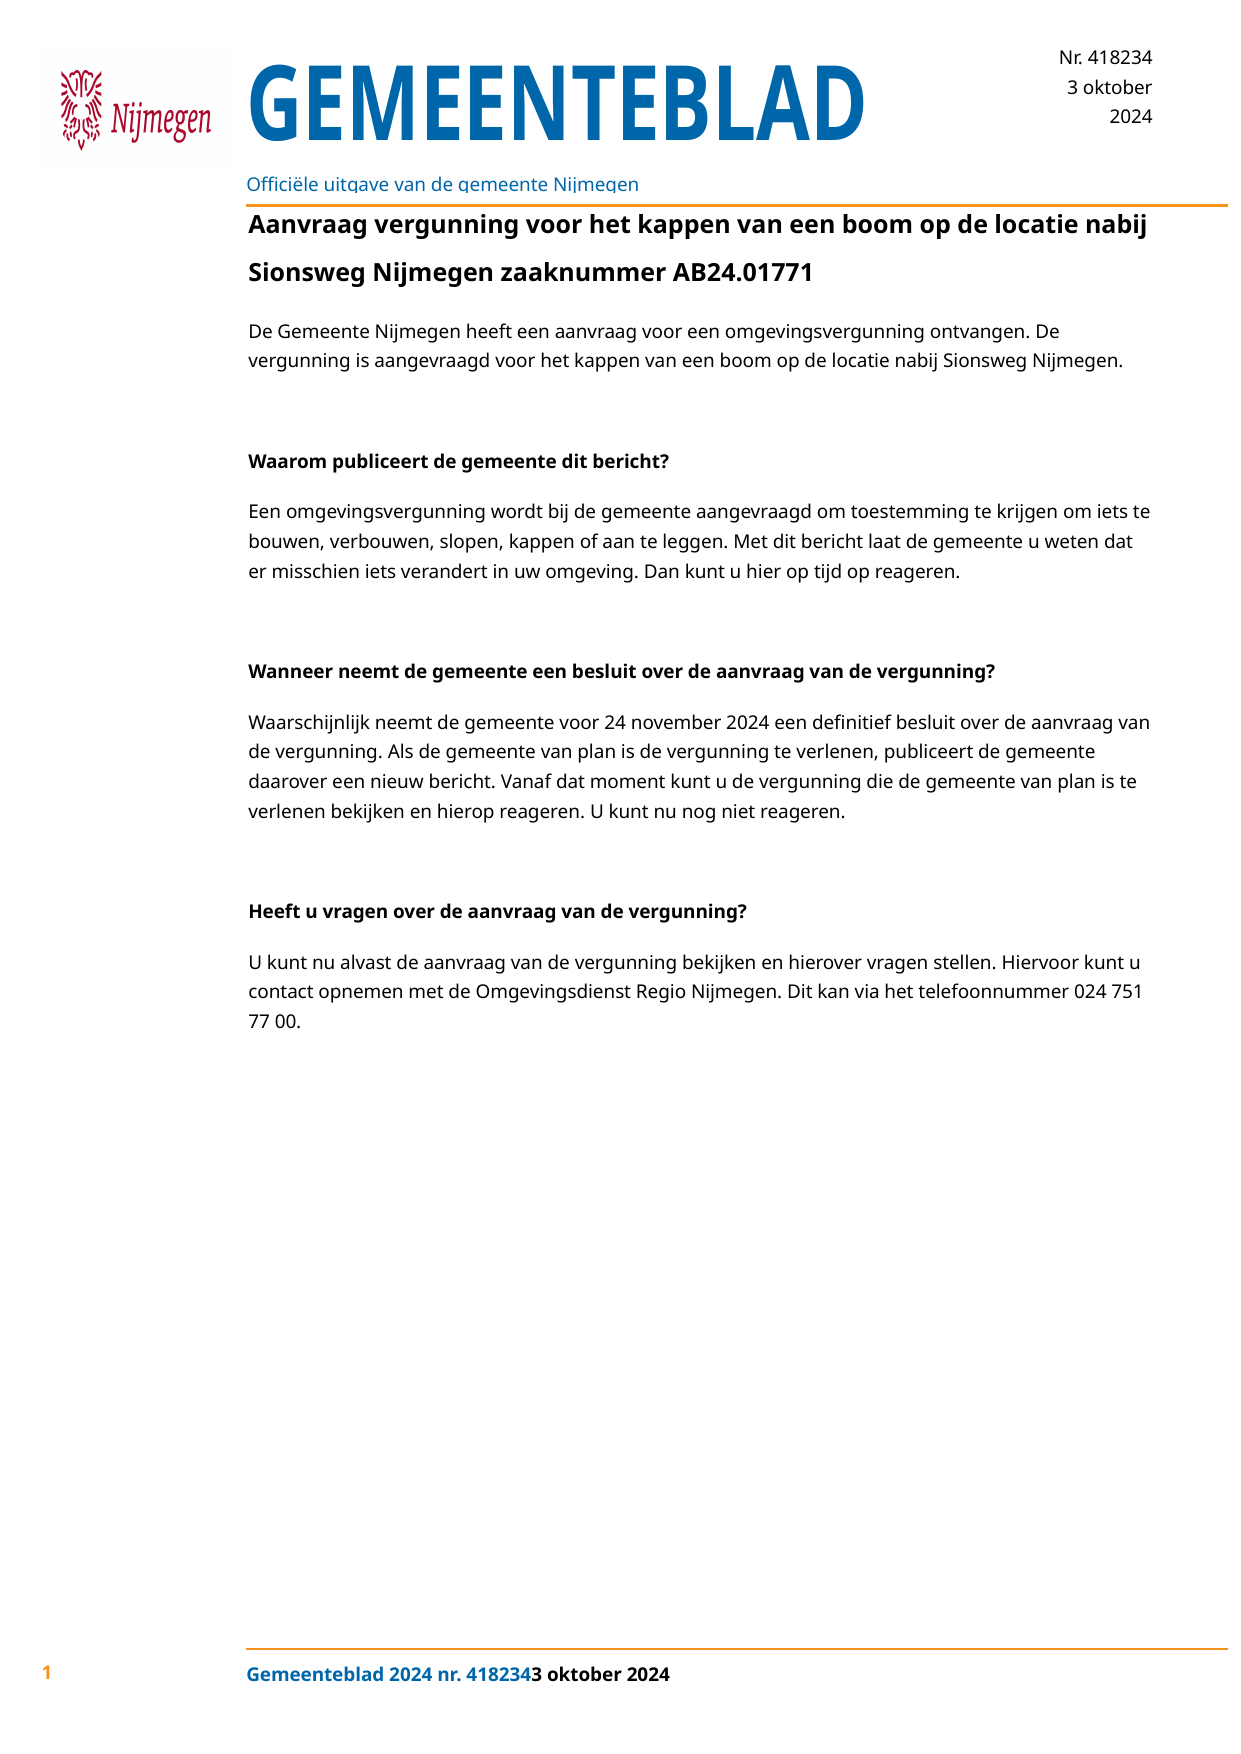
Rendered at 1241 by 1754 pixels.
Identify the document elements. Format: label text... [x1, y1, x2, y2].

picture [41, 47, 231, 172]
text U kunt nu alvast de aanvraag van de vergunning bekijken en hierover vragen stellen. Hiervoor kunt u contact opnemen met de Omgevingsdienst Regio Nijmegen. Dit kan via het telefoonnummer 024 751 77 00. [248, 949, 1152, 1034]
text Waarschijnlijk neemt de gemeente voor 24 november 2024 een definitief besluit over de aanvraag van de vergunning. Als de gemeente van plan is de vergunning te verlenen, publiceert de gemeente daarover een nieuw bericht. Vanaf dat moment kunt u de vergunning die de gemeente van plan is te verlenen bekijken en hierop reageren. U kunt nu nog niet reageren. [248, 709, 1152, 824]
text Aanvraag vergunning voor het kappen van een boom op de locatie nabij Sionsweg Nijmegen zaaknummer AB24.01771 [248, 207, 1152, 288]
text Wanneer neemt de gemeente een besluit over de aanvraag van de vergunning? [248, 659, 1152, 684]
text Heeft u vragen over de aanvraag van de vergunning? [248, 899, 1152, 924]
text Een omgevingsvergunning wordt bij de gemeente aangevraagd om toestemming te krijgen om iets te bouwen, verbouwen, slopen, kappen of aan te leggen. Met dit bericht laat de gemeente u weten dat er misschien iets verandert in uw omgeving. Dan kunt u hier op tijd op reageren. [248, 499, 1152, 584]
text Waarom publiceert de gemeente dit bericht? [248, 448, 1152, 474]
text De Gemeente Nijmegen heeft een aanvraag voor een omgevingsvergunning ontvangen. De vergunning is aangevraagd voor het kappen van een boom op de locatie nabij Sionsweg Nijmegen. [248, 318, 1152, 373]
